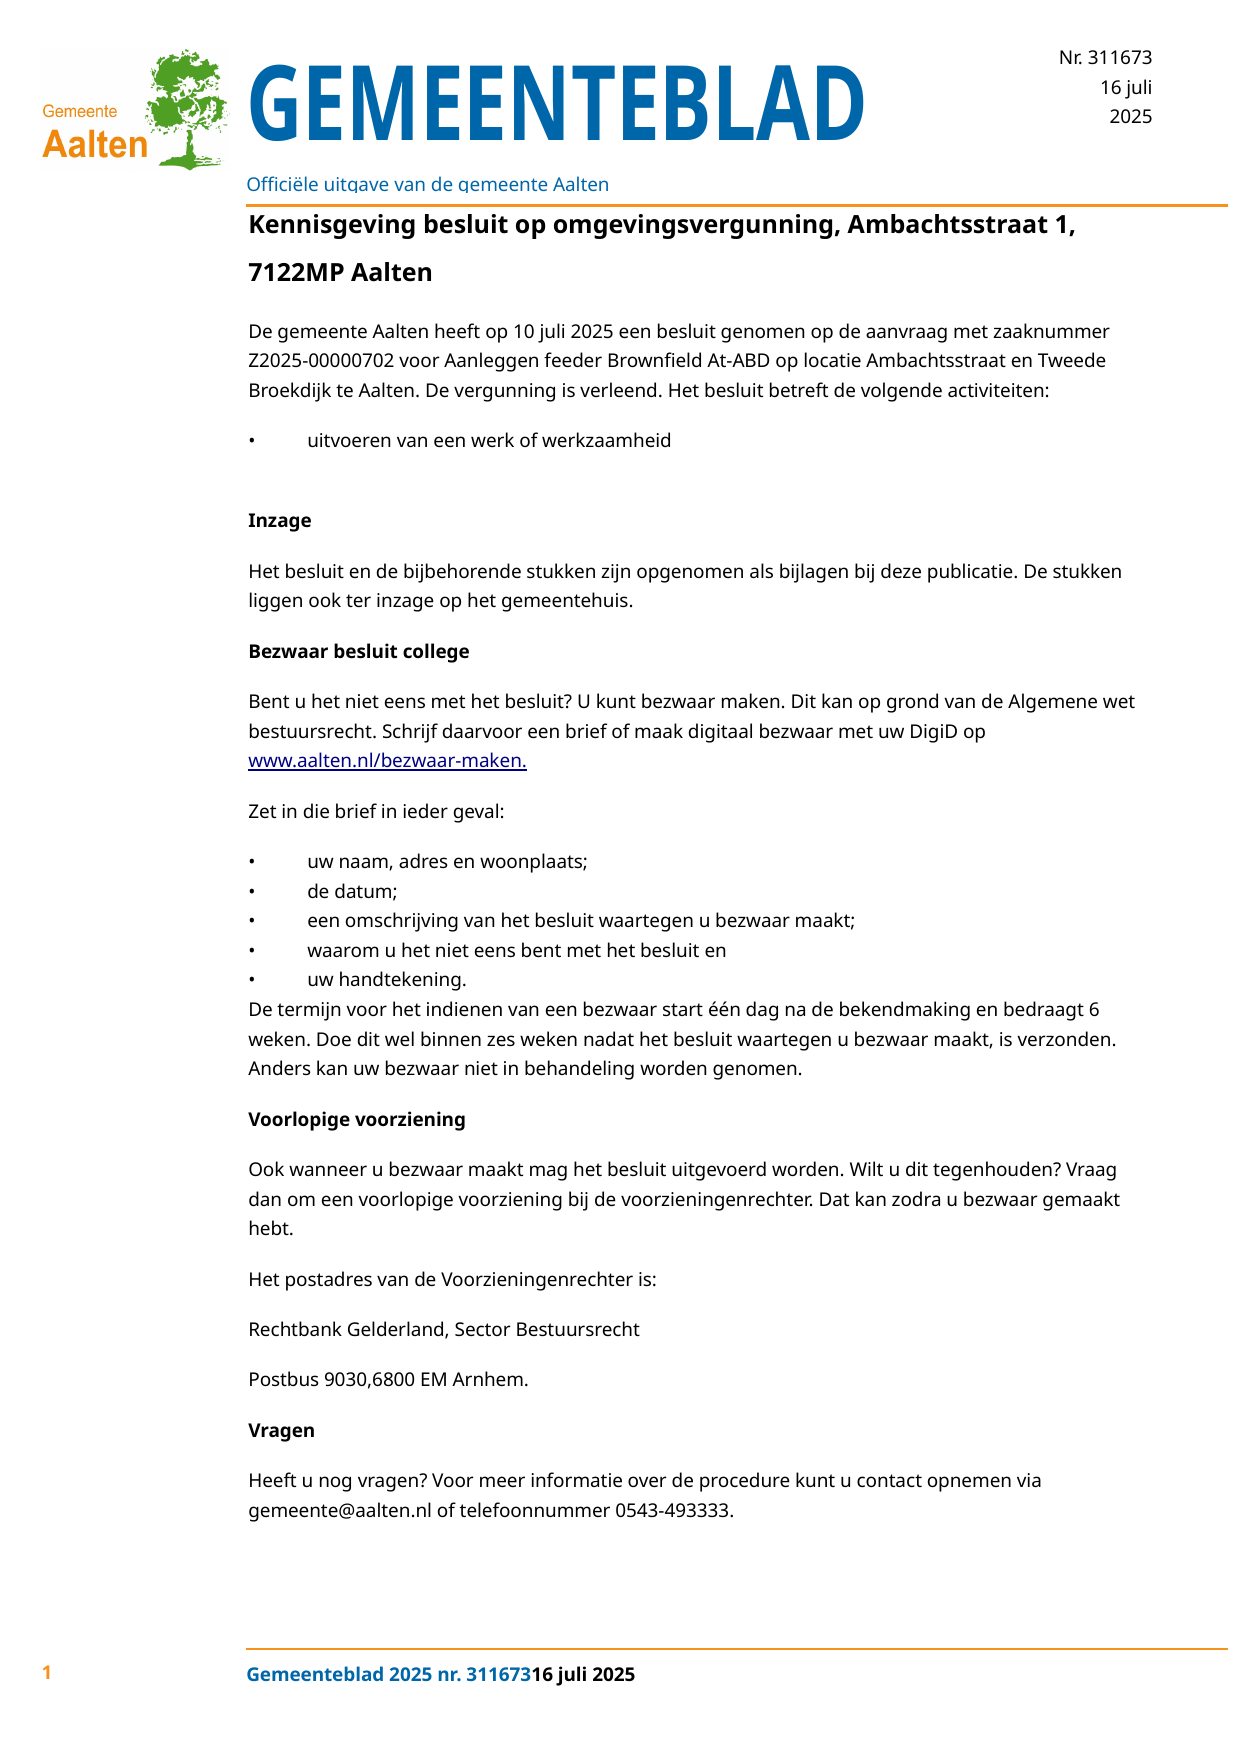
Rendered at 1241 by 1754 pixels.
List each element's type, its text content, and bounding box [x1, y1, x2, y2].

list waarom u het niet eens bent met het besluit en [248, 937, 1152, 963]
text Bent u het niet eens met het besluit? U kunt bezwaar maken. Dit kan op grond van de Algemene wet bestuursrecht. Schrijf daarvoor een brief of maak digitaal bezwaar met uw DigiD op www.aalten.nl/bezwaar-maken. [248, 688, 1152, 773]
text Inzage [248, 507, 1152, 533]
list uitvoeren van een werk of werkzaamheid [248, 427, 1152, 453]
picture [41, 47, 231, 172]
text Het besluit en de bijbehorende stukken zijn opgenomen als bijlagen bij deze publicatie. De stukken liggen ook ter inzage op het gemeentehuis. [248, 558, 1152, 613]
text Het postadres van de Voorzieningenrechter is: [248, 1266, 1152, 1292]
text Zet in die brief in ieder geval: [248, 798, 1152, 824]
list een omschrijving van het besluit waartegen u bezwaar maakt; [248, 907, 1152, 933]
list de datum; [248, 878, 1152, 904]
text De termijn voor het indienen van een bezwaar start één dag na de bekendmaking en bedraagt 6 weken. Doe dit wel binnen zes weken nadat het besluit waartegen u bezwaar maakt, is verzonden. Anders kan uw bezwaar niet in behandeling worden genomen. [248, 996, 1152, 1081]
list uw handtekening. [248, 967, 1152, 992]
text Ook wanneer u bezwaar maakt mag het besluit uitgevoerd worden. Wilt u dit tegenhouden? Vraag dan om een voorlopige voorziening bij de voorzieningenrechter. Dat kan zodra u bezwaar gemaakt hebt. [248, 1156, 1152, 1241]
text Postbus 9030,6800 EM Arnhem. [248, 1367, 1152, 1392]
text Bezwaar besluit college [248, 638, 1152, 664]
text De gemeente Aalten heeft op 10 juli 2025 een besluit genomen op de aanvraag met zaaknummer Z2025-00000702 voor Aanleggen feeder Brownfield At-ABD op locatie Ambachtsstraat en Tweede Broekdijk te Aalten. De vergunning is verleend. Het besluit betreft de volgende activiteiten: [248, 318, 1152, 403]
text Rechtbank Gelderland, Sector Bestuursrecht [248, 1316, 1152, 1342]
text Voorlopige voorziening [248, 1106, 1152, 1132]
text Kennisgeving besluit op omgevingsvergunning, Ambachtsstraat 1, 7122MP Aalten [248, 207, 1152, 288]
list uw naam, adres en woonplaats; [248, 848, 1152, 874]
text Vragen [248, 1417, 1152, 1443]
text Heeft u nog vragen? Voor meer informatie over de procedure kunt u contact opnemen via gemeente@aalten.nl of telefoonnummer 0543-493333. [248, 1467, 1152, 1523]
